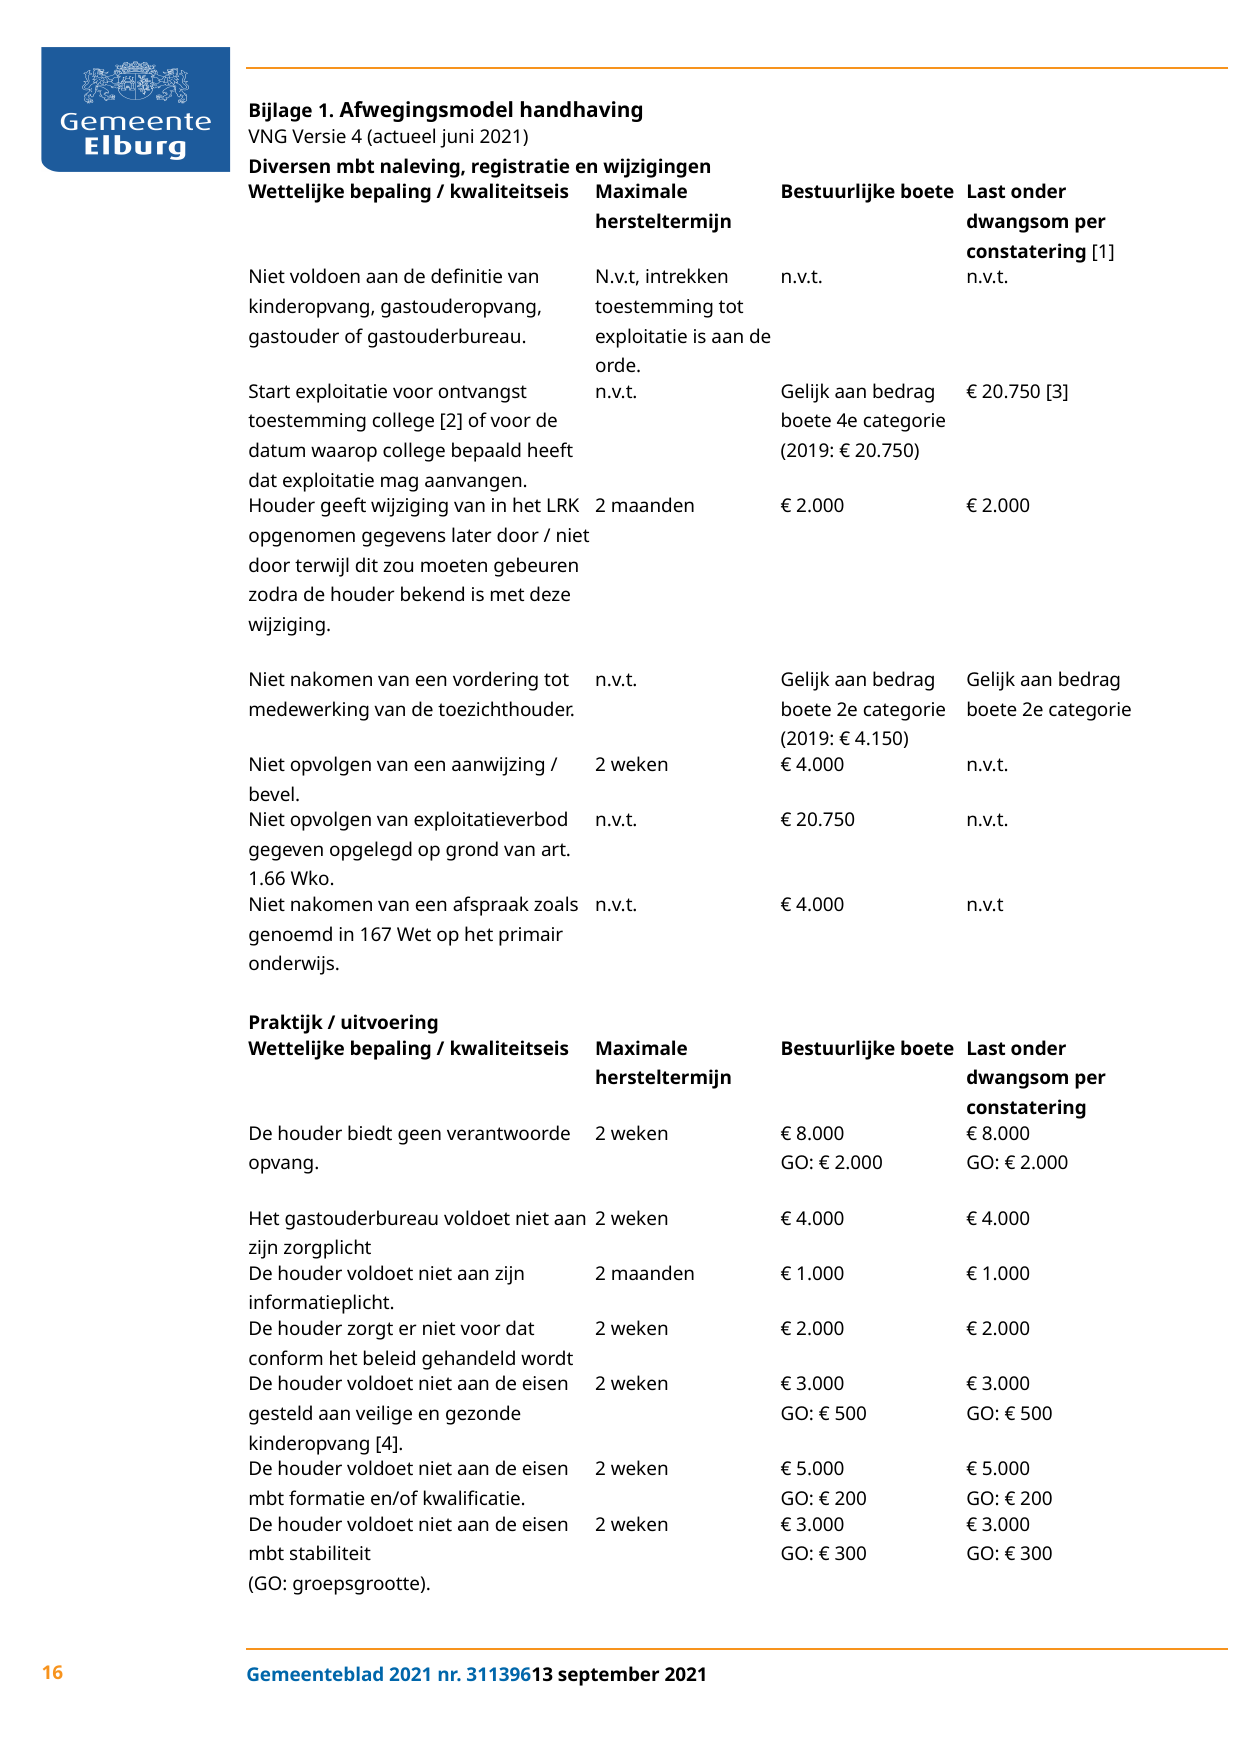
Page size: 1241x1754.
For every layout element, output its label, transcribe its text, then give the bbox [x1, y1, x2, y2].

table_cell € 3.000 GO: € 500 [966, 1371, 1152, 1456]
table_cell Wettelijke bepaling / kwaliteitseis [248, 1035, 595, 1120]
table_cell € 5.000 GO: € 200 [780, 1456, 966, 1511]
table_cell € 20.750 [3] [966, 378, 1152, 493]
table_cell n.v.t. [966, 751, 1152, 806]
table_cell € 3.000 GO: € 300 [780, 1511, 966, 1596]
table_cell € 4.000 [966, 1205, 1152, 1260]
table_cell € 1.000 [966, 1260, 1152, 1315]
table_cell Het gastouderbureau voldoet niet aan zijn zorgplicht [248, 1205, 595, 1260]
table_cell De houder voldoet niet aan de eisen mbt formatie en/of kwalificatie. [248, 1456, 595, 1511]
table_cell Last onder dwangsom per constatering [966, 1035, 1152, 1120]
table_cell 2 weken [595, 1205, 780, 1260]
table_cell 2 weken [595, 1371, 780, 1456]
table_cell € 8.000 GO: € 2.000 [780, 1120, 966, 1205]
table_cell € 8.000 GO: € 2.000 [966, 1120, 1152, 1205]
table_cell n.v.t. [595, 378, 780, 493]
table_cell De houder voldoet niet aan de eisen mbt stabiliteit (GO: groepsgrootte). [248, 1511, 595, 1596]
table_cell Maximale hersteltermijn [595, 179, 780, 264]
table_cell De houder zorgt er niet voor dat conform het beleid gehandeld wordt [248, 1315, 595, 1371]
table_cell 2 weken [595, 751, 780, 806]
table_cell Bestuurlijke boete [780, 1035, 966, 1120]
table_cell Gelijk aan bedrag boete 2e categorie (2019: € 4.150) [780, 666, 966, 751]
table_cell € 4.000 [780, 751, 966, 806]
table_cell € 2.000 [966, 493, 1152, 666]
table_cell € 2.000 [966, 1315, 1152, 1371]
table_cell n.v.t. [595, 666, 780, 751]
table_cell Maximale hersteltermijn [595, 1035, 780, 1120]
picture [41, 47, 231, 172]
table_cell € 4.000 [780, 891, 966, 976]
table_cell Wettelijke bepaling / kwaliteitseis [248, 179, 595, 264]
table_header Praktijk / uitvoering [248, 1009, 595, 1035]
table_header [966, 1009, 1152, 1035]
table_cell Niet nakomen van een afspraak zoals genoemd in 167 Wet op het primair onderwijs. [248, 891, 595, 976]
table_cell Start exploitatie voor ontvangst toestemming college [2] of voor de datum waarop college bepaald heeft dat exploitatie mag aanvangen. [248, 378, 595, 493]
table_cell De houder biedt geen verantwoorde opvang. [248, 1120, 595, 1205]
table_cell Niet nakomen van een vordering tot medewerking van de toezichthouder. [248, 666, 595, 751]
table_cell n.v.t. [966, 806, 1152, 891]
table_cell n.v.t. [966, 264, 1152, 378]
table_cell € 1.000 [780, 1260, 966, 1315]
table_cell N.v.t, intrekken toestemming tot exploitatie is aan de orde. [595, 264, 780, 378]
table_cell Gelijk aan bedrag boete 4e categorie (2019: € 20.750) [780, 378, 966, 493]
table_cell 2 maanden [595, 1260, 780, 1315]
table_cell Last onder dwangsom per constatering [1] [966, 179, 1152, 264]
table_cell n.v.t. [595, 806, 780, 891]
table_cell Houder geeft wijziging van in het LRK opgenomen gegevens later door / niet door terwijl dit zou moeten gebeuren zodra de houder bekend is met deze wijziging. [248, 493, 595, 666]
table_cell 2 weken [595, 1456, 780, 1511]
table_cell € 2.000 [780, 493, 966, 666]
text Bijlage 1. Afwegingsmodel handhaving [248, 95, 1152, 123]
table_cell De houder voldoet niet aan zijn informatieplicht. [248, 1260, 595, 1315]
table_cell 2 weken [595, 1120, 780, 1205]
table_cell n.v.t. [780, 264, 966, 378]
table_cell n.v.t. [595, 891, 780, 976]
table_cell € 20.750 [780, 806, 966, 891]
table_cell n.v.t [966, 891, 1152, 976]
table_cell Gelijk aan bedrag boete 2e categorie [966, 666, 1152, 751]
table_cell De houder voldoet niet aan de eisen gesteld aan veilige en gezonde kinderopvang [4]. [248, 1371, 595, 1456]
table_cell € 3.000 GO: € 500 [780, 1371, 966, 1456]
table_cell Niet voldoen aan de definitie van kinderopvang, gastouderopvang, gastouder of gastouderbureau. [248, 264, 595, 378]
table_cell € 2.000 [780, 1315, 966, 1371]
table_cell € 3.000 GO: € 300 [966, 1511, 1152, 1596]
table_cell 2 maanden [595, 493, 780, 666]
table_cell € 5.000 GO: € 200 [966, 1456, 1152, 1511]
table_header [780, 1009, 966, 1035]
table_cell Niet opvolgen van een aanwijzing / bevel. [248, 751, 595, 806]
table_cell 2 weken [595, 1315, 780, 1371]
table_cell 2 weken [595, 1511, 780, 1596]
table_header [595, 1009, 780, 1035]
table_cell Bestuurlijke boete [780, 179, 966, 264]
table_header Diversen mbt naleving, registratie en wijzigingen [248, 153, 1152, 179]
table_cell Niet opvolgen van exploitatieverbod gegeven opgelegd op grond van art. 1.66 Wko. [248, 806, 595, 891]
table_cell € 4.000 [780, 1205, 966, 1260]
text VNG Versie 4 (actueel juni 2021) [248, 123, 1152, 149]
